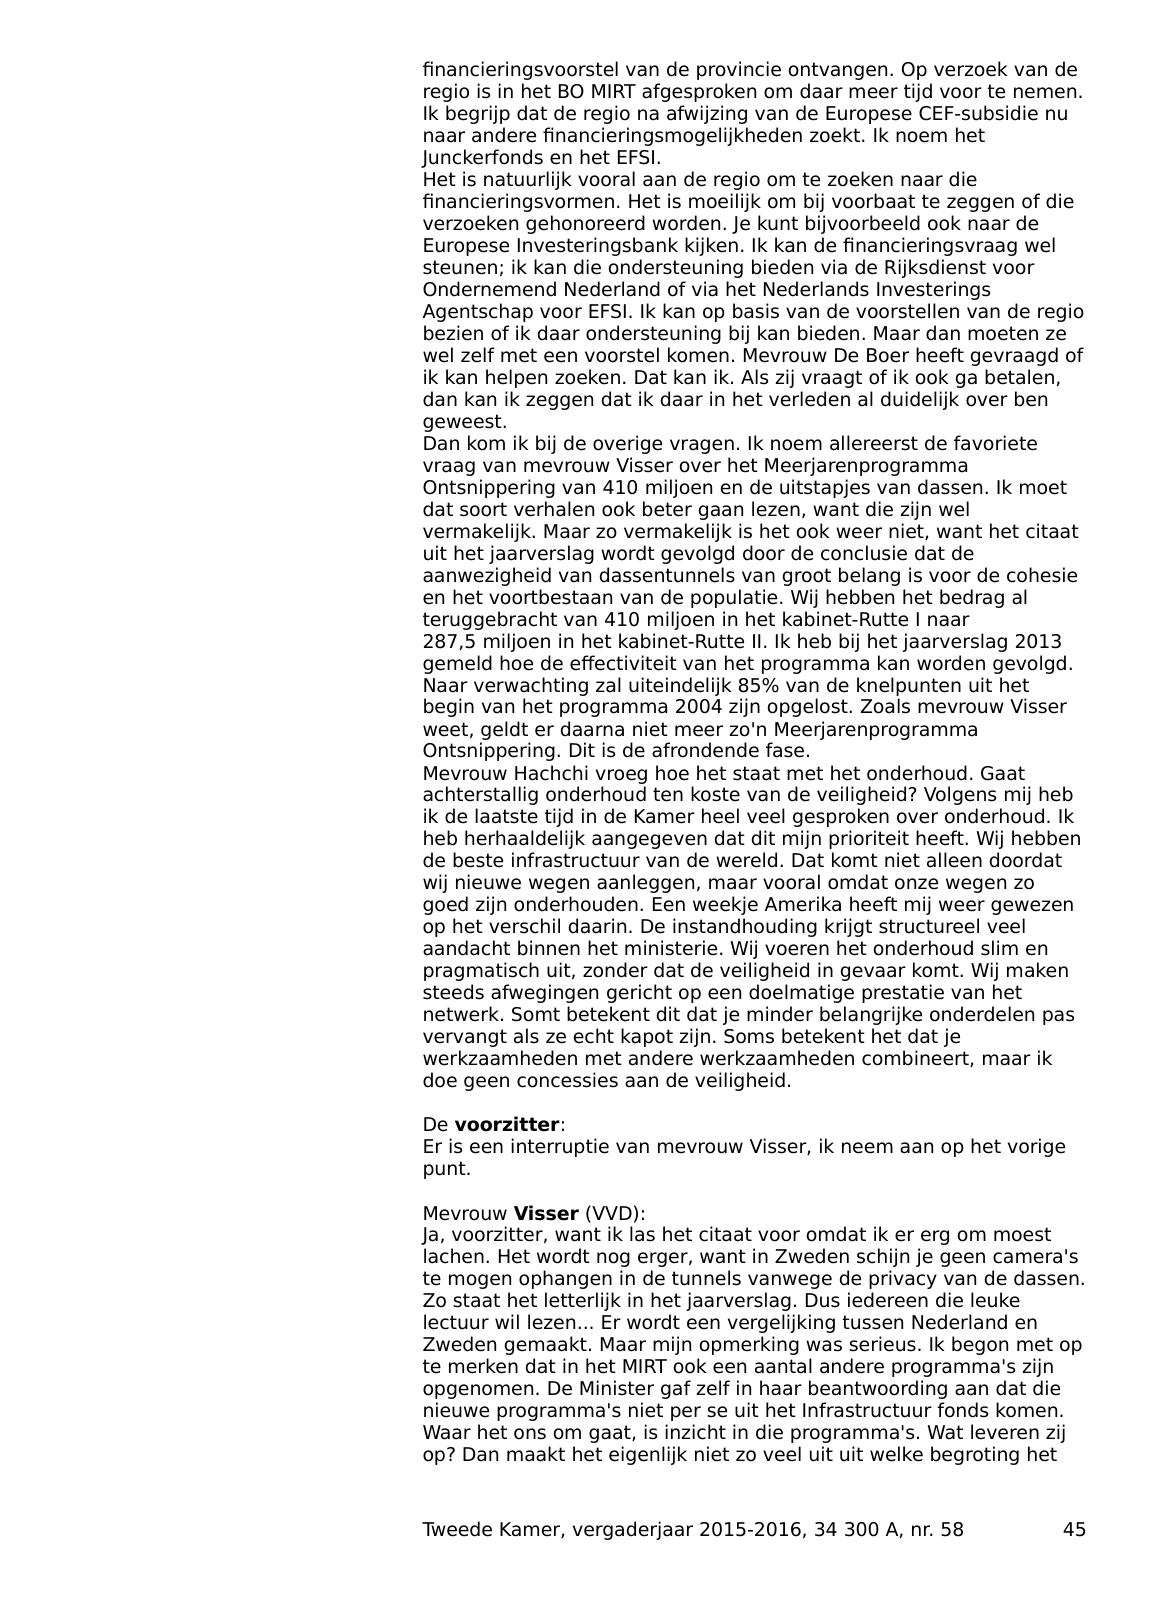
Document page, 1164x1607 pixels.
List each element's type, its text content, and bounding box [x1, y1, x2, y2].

text Het is natuurlijk vooral aan de regio om te zoeken naar die financieringsvormen. Het is moeilijk om bij voorbaat te zeggen of die verzoeken gehonoreerd worden. Je kunt bijvoorbeeld ook naar de Europese Investeringsbank kijken. Ik kan de financieringsvraag wel steunen; ik kan die ondersteuning bieden via de Rijksdienst voor Ondernemend Nederland of via het Nederlands Investerings Agentschap voor EFSI. Ik kan op basis van de voorstellen van de regio bezien of ik daar ondersteuning bij kan bieden. Maar dan moeten ze wel zelf met een voorstel komen. Mevrouw De Boer heeft gevraagd of ik kan helpen zoeken. Dat kan ik. Als zij vraagt of ik ook ga betalen, dan kan ik zeggen dat ik daar in het verleden al duidelijk over ben geweest. [422, 169, 1087, 433]
text Mevrouw Hachchi vroeg hoe het staat met het onderhoud. Gaat achterstallig onderhoud ten koste van de veiligheid? Volgens mij heb ik de laatste tijd in de Kamer heel veel gesproken over onderhoud. Ik heb herhaaldelijk aangegeven dat dit mijn prioriteit heeft. Wij hebben de beste infrastructuur van de wereld. Dat komt niet alleen doordat wij nieuwe wegen aanleggen, maar vooral omdat onze wegen zo goed zijn onderhouden. Een weekje Amerika heeft mij weer gewezen op het verschil daarin. De instandhouding krijgt structureel veel aandacht binnen het ministerie. Wij voeren het onderhoud slim en pragmatisch uit, zonder dat de veiligheid in gevaar komt. Wij maken steeds afwegingen gericht op een doelmatige prestatie van het netwerk. Somt betekent dit dat je minder belangrijke onderdelen pas vervangt als ze echt kapot zijn. Soms betekent het dat je werkzaamheden met andere werkzaamheden combineert, maar ik doe geen concessies aan de veiligheid. [422, 762, 1087, 1092]
text De voorzitter: [422, 1114, 1087, 1136]
text Er is een interruptie van mevrouw Visser, ik neem aan op het vorige punt. [422, 1136, 1087, 1180]
text Mevrouw Visser (VVD): [422, 1202, 1087, 1224]
text Dan kom ik bij de overige vragen. Ik noem allereerst de favoriete vraag van mevrouw Visser over het Meerjarenprogramma Ontsnippering van 410 miljoen en de uitstapjes van dassen. Ik moet dat soort verhalen ook beter gaan lezen, want die zijn wel vermakelijk. Maar zo vermakelijk is het ook weer niet, want het citaat uit het jaarverslag wordt gevolgd door de conclusie dat de aanwezigheid van dassentunnels van groot belang is voor de cohesie en het voortbestaan van de populatie. Wij hebben het bedrag al teruggebracht van 410 miljoen in het kabinet-Rutte I naar 287,5 miljoen in het kabinet-Rutte II. Ik heb bij het jaarverslag 2013 gemeld hoe de effectiviteit van het programma kan worden gevolgd. Naar verwachting zal uiteindelijk 85% van de knelpunten uit het begin van het programma 2004 zijn opgelost. Zoals mevrouw Visser weet, geldt er daarna niet meer zo'n Meerjarenprogramma Ontsnippering. Dit is de afrondende fase. [422, 433, 1087, 762]
text Ja, voorzitter, want ik las het citaat voor omdat ik er erg om moest lachen. Het wordt nog erger, want in Zweden schijn je geen camera's te mogen ophangen in de tunnels vanwege de privacy van de dassen. Zo staat het letterlijk in het jaarverslag. Dus iedereen die leuke lectuur wil lezen... Er wordt een vergelijking tussen Nederland en Zweden gemaakt. Maar mijn opmerking was serieus. Ik begon met op te merken dat in het MIRT ook een aantal andere programma's zijn opgenomen. De Minister gaf zelf in haar beantwoording aan dat die nieuwe programma's niet per se uit het Infrastructuur fonds komen. Waar het ons om gaat, is inzicht in die programma's. Wat leveren zij op? Dan maakt het eigenlijk niet zo veel uit uit welke begroting het [422, 1224, 1087, 1466]
text financieringsvoorstel van de provincie ontvangen. Op verzoek van de regio is in het BO MIRT afgesproken om daar meer tijd voor te nemen. Ik begrijp dat de regio na afwijzing van de Europese CEF-subsidie nu naar andere financieringsmogelijkheden zoekt. Ik noem het Junckerfonds en het EFSI. [422, 59, 1087, 169]
